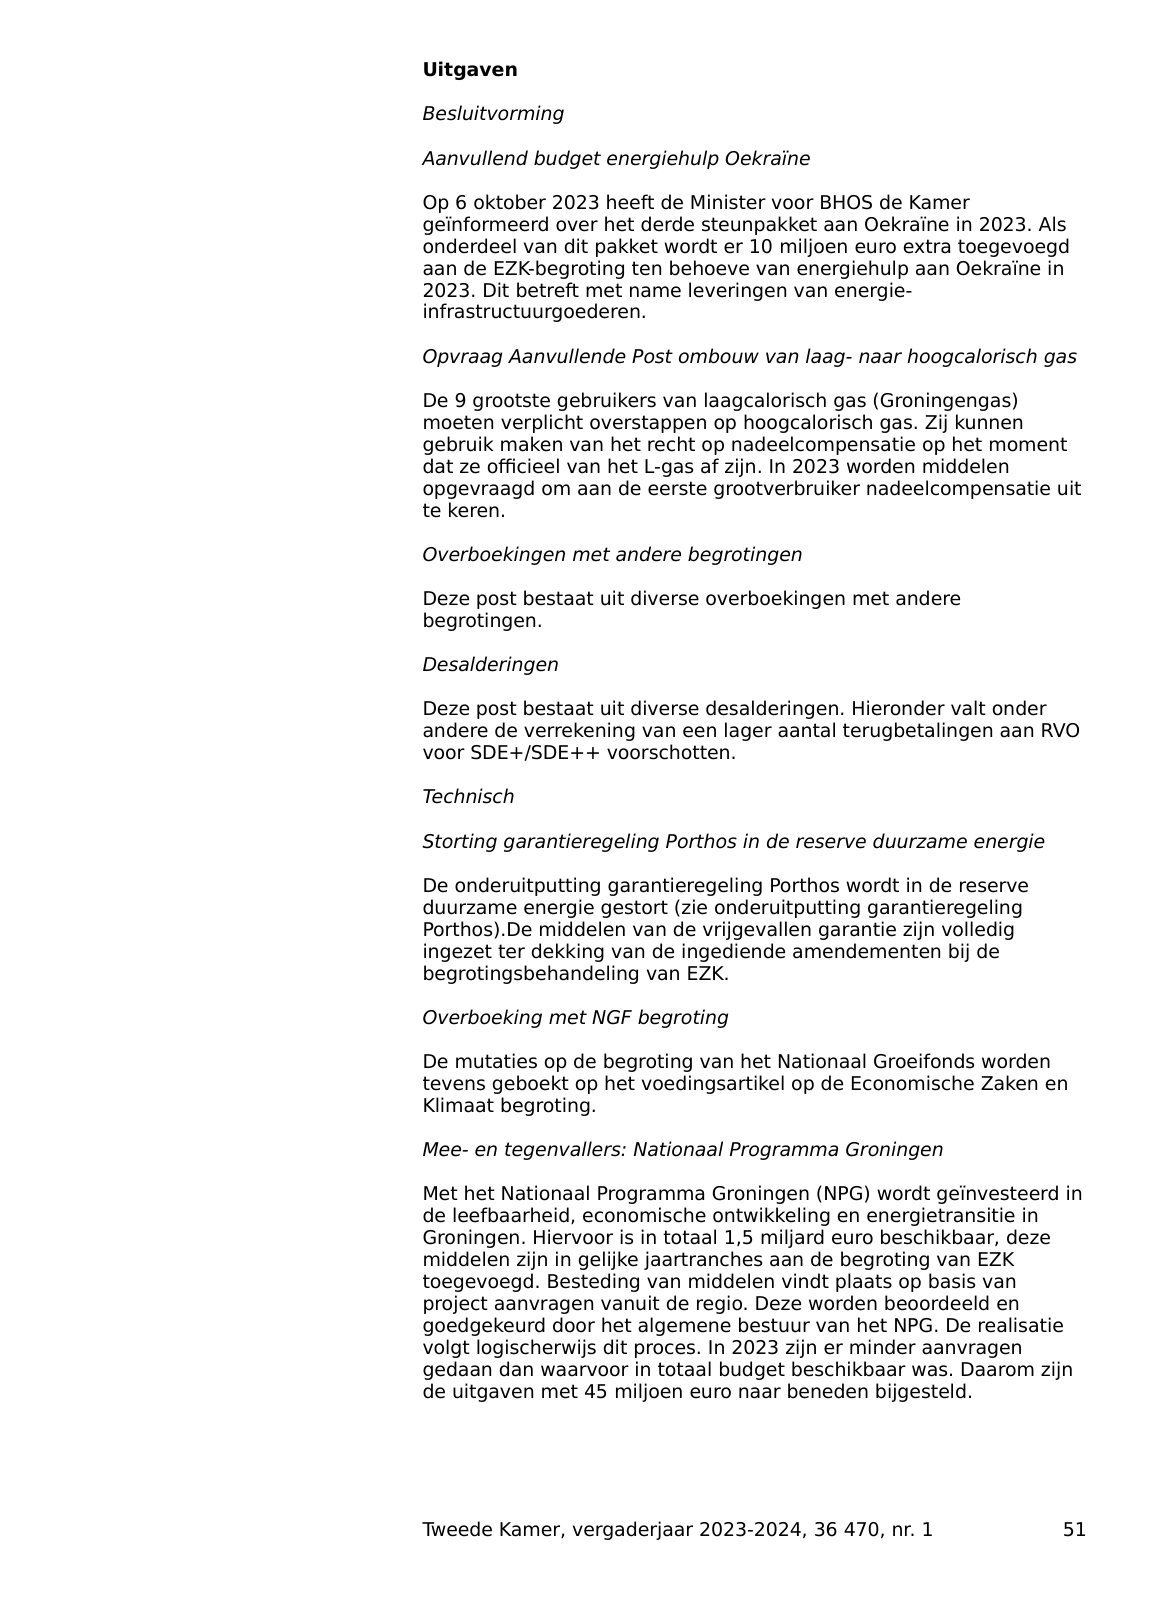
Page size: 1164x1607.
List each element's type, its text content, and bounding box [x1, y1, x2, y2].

text De mutaties op de begroting van het Nationaal Groeifonds worden tevens geboekt op het voedingsartikel op de Economische Zaken en Klimaat begroting. [422, 1051, 1087, 1117]
subtitle Desalderingen [422, 654, 1087, 676]
text Deze post bestaat uit diverse desalderingen. Hieronder valt onder andere de verrekening van een lager aantal terugbetalingen aan RVO voor SDE+/SDE++ voorschotten. [422, 698, 1087, 764]
subtitle Overboekingen met andere begrotingen [422, 544, 1087, 566]
subtitle Uitgaven [422, 59, 1087, 81]
text Deze post bestaat uit diverse overboekingen met andere begrotingen. [422, 588, 1087, 632]
text De onderuitputting garantieregeling Porthos wordt in de reserve duurzame energie gestort (zie onderuitputting garantieregeling Porthos).De middelen van de vrijgevallen garantie zijn volledig ingezet ter dekking van de ingediende amendementen bij de begrotingsbehandeling van EZK. [422, 875, 1087, 985]
subtitle Besluitvorming [422, 103, 1087, 125]
subtitle Overboeking met NGF begroting [422, 1007, 1087, 1029]
subtitle Aanvullend budget energiehulp Oekraïne [422, 147, 1087, 169]
subtitle Storting garantieregeling Porthos in de reserve duurzame energie [422, 831, 1087, 853]
text Met het Nationaal Programma Groningen (NPG) wordt geïnvesteerd in de leefbaarheid, economische ontwikkeling en energietransitie in Groningen. Hiervoor is in totaal 1,5 miljard euro beschikbaar, deze middelen zijn in gelijke jaartranches aan de begroting van EZK toegevoegd. Besteding van middelen vindt plaats op basis van project aanvragen vanuit de regio. Deze worden beoordeeld en goedgekeurd door het algemene bestuur van het NPG. De realisatie volgt logischerwijs dit proces. In 2023 zijn er minder aanvragen gedaan dan waarvoor in totaal budget beschikbaar was. Daarom zijn de uitgaven met 45 miljoen euro naar beneden bijgesteld. [422, 1183, 1087, 1403]
subtitle Mee- en tegenvallers: Nationaal Programma Groningen [422, 1139, 1087, 1161]
text De 9 grootste gebruikers van laagcalorisch gas (Groningengas) moeten verplicht overstappen op hoogcalorisch gas. Zij kunnen gebruik maken van het recht op nadeelcompensatie op het moment dat ze officieel van het L-gas af zijn. In 2023 worden middelen opgevraagd om aan de eerste grootverbruiker nadeelcompensatie uit te keren. [422, 390, 1087, 522]
subtitle Opvraag Aanvullende Post ombouw van laag- naar hoogcalorisch gas [422, 346, 1087, 368]
subtitle Technisch [422, 786, 1087, 808]
text Op 6 oktober 2023 heeft de Minister voor BHOS de Kamer geïnformeerd over het derde steunpakket aan Oekraïne in 2023. Als onderdeel van dit pakket wordt er 10 miljoen euro extra toegevoegd aan de EZK-begroting ten behoeve van energiehulp aan Oekraïne in 2023. Dit betreft met name leveringen van energie-infrastructuurgoederen. [422, 192, 1087, 323]
